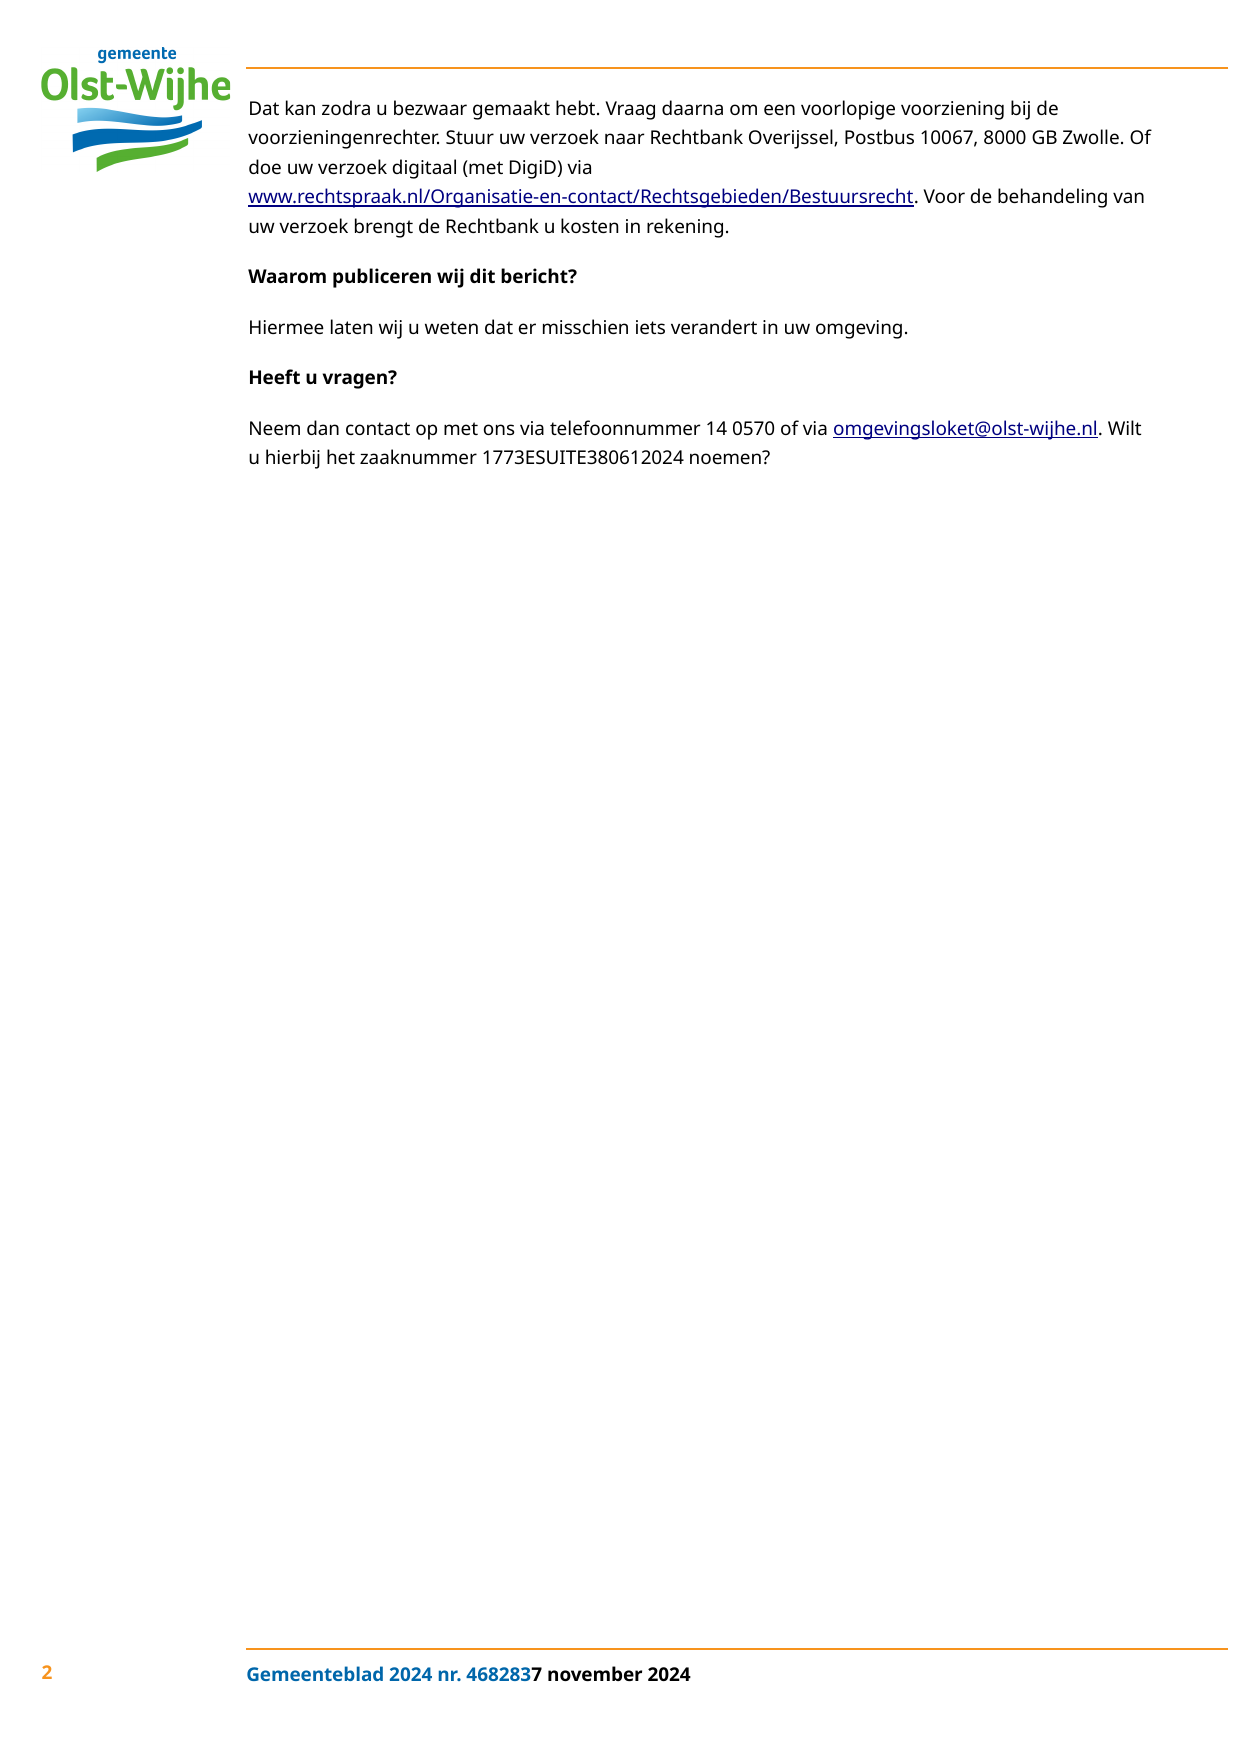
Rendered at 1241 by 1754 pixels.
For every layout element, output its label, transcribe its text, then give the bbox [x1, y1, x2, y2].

text Neem dan contact op met ons via telefoonnummer 14 0570 of via omgevingsloket@olst-wijhe.nl. Wilt u hierbij het zaaknummer 1773ESUITE380612024 noemen? [248, 415, 1152, 470]
text Dat kan zodra u bezwaar gemaakt hebt. Vraag daarna om een voorlopige voorziening bij de voorzieningenrechter. Stuur uw verzoek naar Rechtbank Overijssel, Postbus 10067, 8000 GB Zwolle. Of doe uw verzoek digitaal (met DigiD) via www.rechtspraak.nl/Organisatie-en-contact/Rechtsgebieden/Bestuursrecht. Voor de behandeling van uw verzoek brengt de Rechtbank u kosten in rekening. [248, 95, 1152, 239]
text Waarom publiceren wij dit bericht? [248, 263, 1152, 289]
picture [41, 47, 231, 172]
text Hiermee laten wij u weten dat er misschien iets verandert in uw omgeving. [248, 314, 1152, 340]
text Heeft u vragen? [248, 364, 1152, 390]
